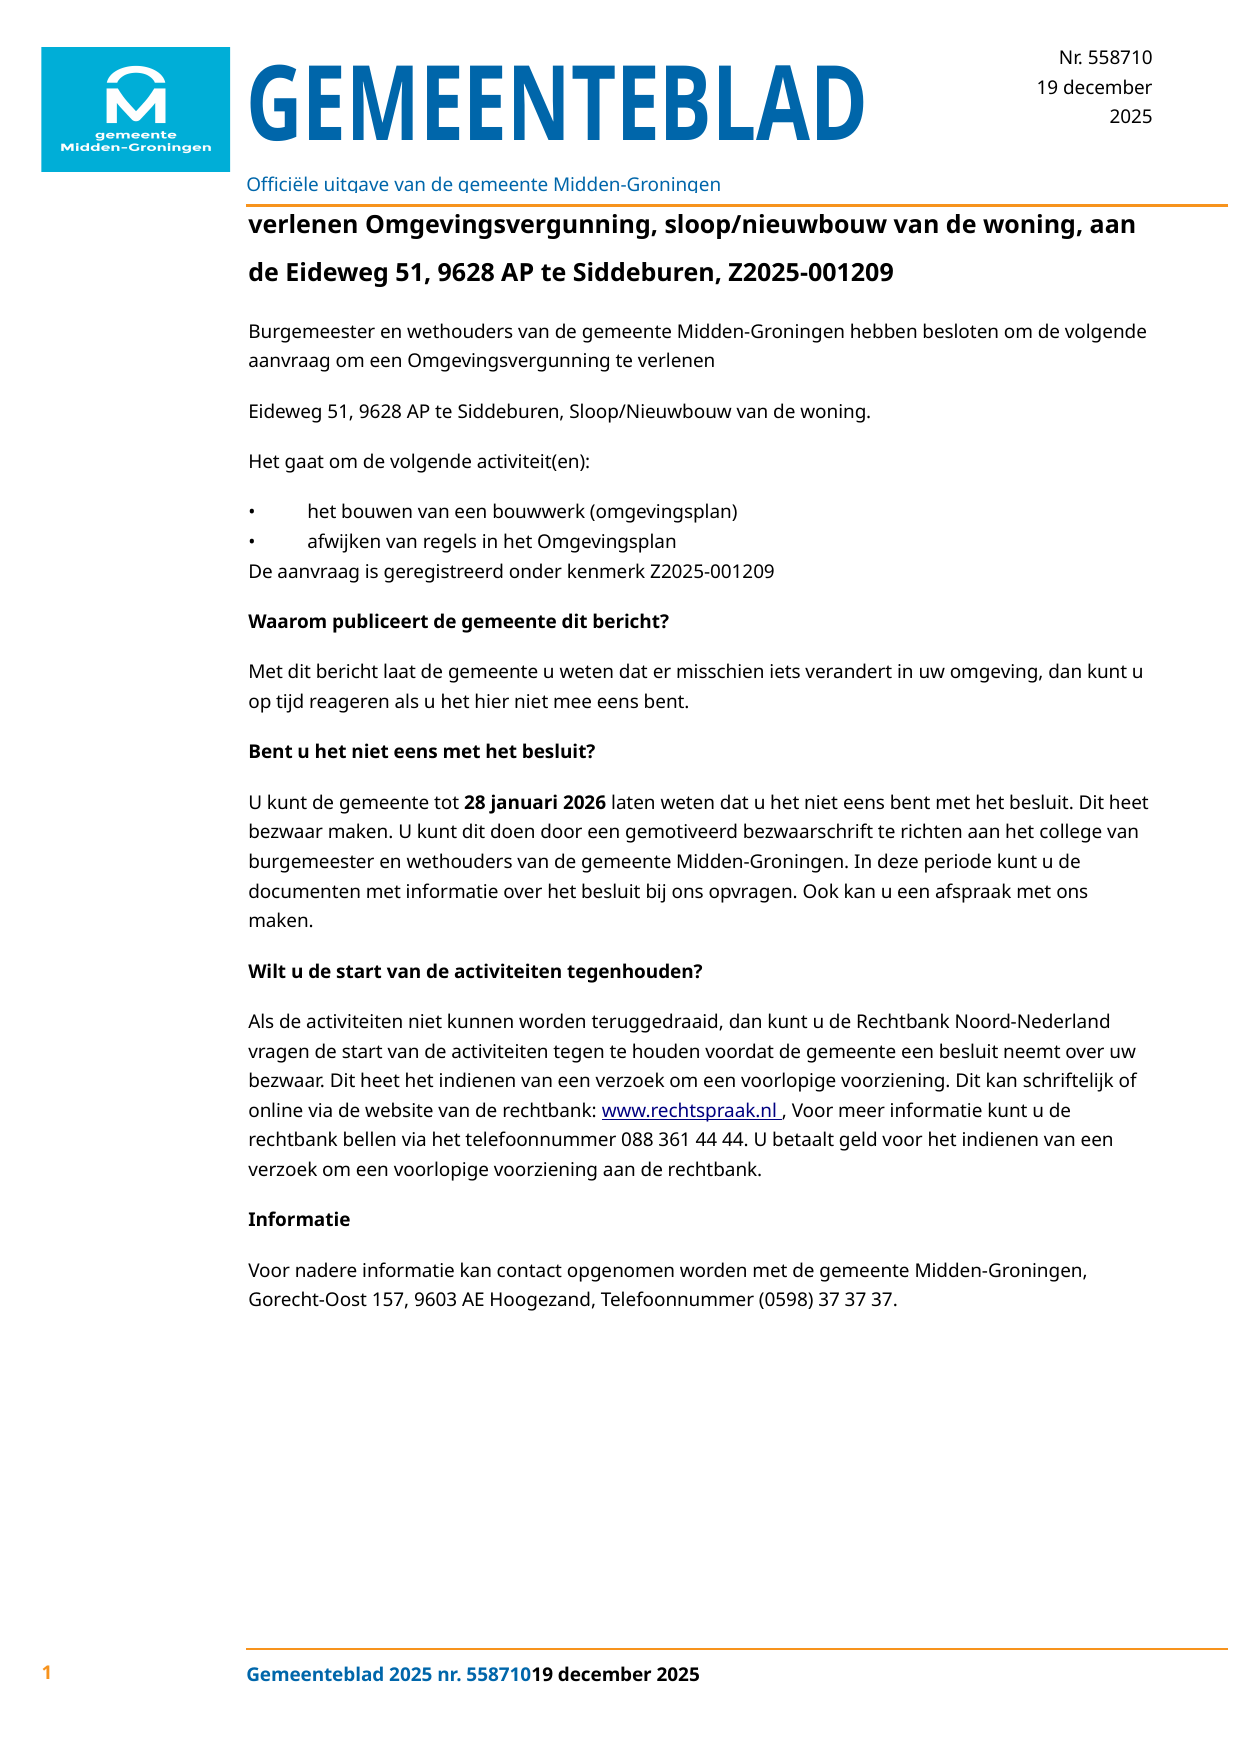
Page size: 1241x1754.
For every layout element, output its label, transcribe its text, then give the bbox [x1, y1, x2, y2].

text U kunt de gemeente tot 28 januari 2026 laten weten dat u het niet eens bent met het besluit. Dit heet bezwaar maken. U kunt dit doen door een gemotiveerd bezwaarschrift te richten aan het college van burgemeester en wethouders van de gemeente Midden-Groningen. In deze periode kunt u de documenten met informatie over het besluit bij ons opvragen. Ook kan u een afspraak met ons maken. [248, 789, 1152, 933]
list afwijken van regels in het Omgevingsplan [248, 528, 1152, 554]
picture [108, 66, 164, 82]
text Informatie [248, 1207, 1152, 1232]
text Burgemeester en wethouders van de gemeente Midden-Groningen hebben besloten om de volgende aanvraag om een Omgevingsvergunning te verlenen [248, 318, 1152, 373]
picture [107, 89, 165, 122]
text Wilt u de start van de activiteiten tegenhouden? [248, 958, 1152, 984]
text Eideweg 51, 9628 AP te Siddeburen, Sloop/Nieuwbouw van de woning. [248, 398, 1152, 424]
text Met dit bericht laat de gemeente u weten dat er misschien iets verandert in uw omgeving, dan kunt u op tijd reageren als u het hier niet mee eens bent. [248, 659, 1152, 714]
text Het gaat om de volgende activiteit(en): [248, 448, 1152, 474]
list het bouwen van een bouwwerk (omgevingsplan) [248, 499, 1152, 524]
text Waarom publiceert de gemeente dit bericht? [248, 608, 1152, 634]
text Bent u het niet eens met het besluit? [248, 739, 1152, 764]
text verlenen Omgevingsvergunning, sloop/nieuwbouw van de woning, aan de Eideweg 51, 9628 AP te Siddeburen, Z2025-001209 [248, 207, 1152, 288]
text De aanvraag is geregistreerd onder kenmerk Z2025-001209 [248, 558, 1152, 584]
picture [184, 146, 190, 153]
text Als de activiteiten niet kunnen worden teruggedraaid, dan kunt u de Rechtbank Noord-Nederland vragen de start van de activiteiten tegen te houden voordat de gemeente een besluit neemt over uw bezwaar. Dit heet het indienen van een verzoek om een voorlopige voorziening. Dit kan schriftelijk of online via de website van de rechtbank: www.rechtspraak.nl , Voor meer informatie kunt u de rechtbank bellen via het telefoonnummer 088 361 44 44. U betaalt geld voor het indienen van een verzoek om een voorlopige voorziening aan de rechtbank. [248, 1008, 1152, 1182]
text Voor nadere informatie kan contact opgenomen worden met de gemeente Midden-Groningen, Gorecht-Oost 157, 9603 AE Hoogezand, Telefoonnummer (0598) 37 37 37. [248, 1257, 1152, 1312]
